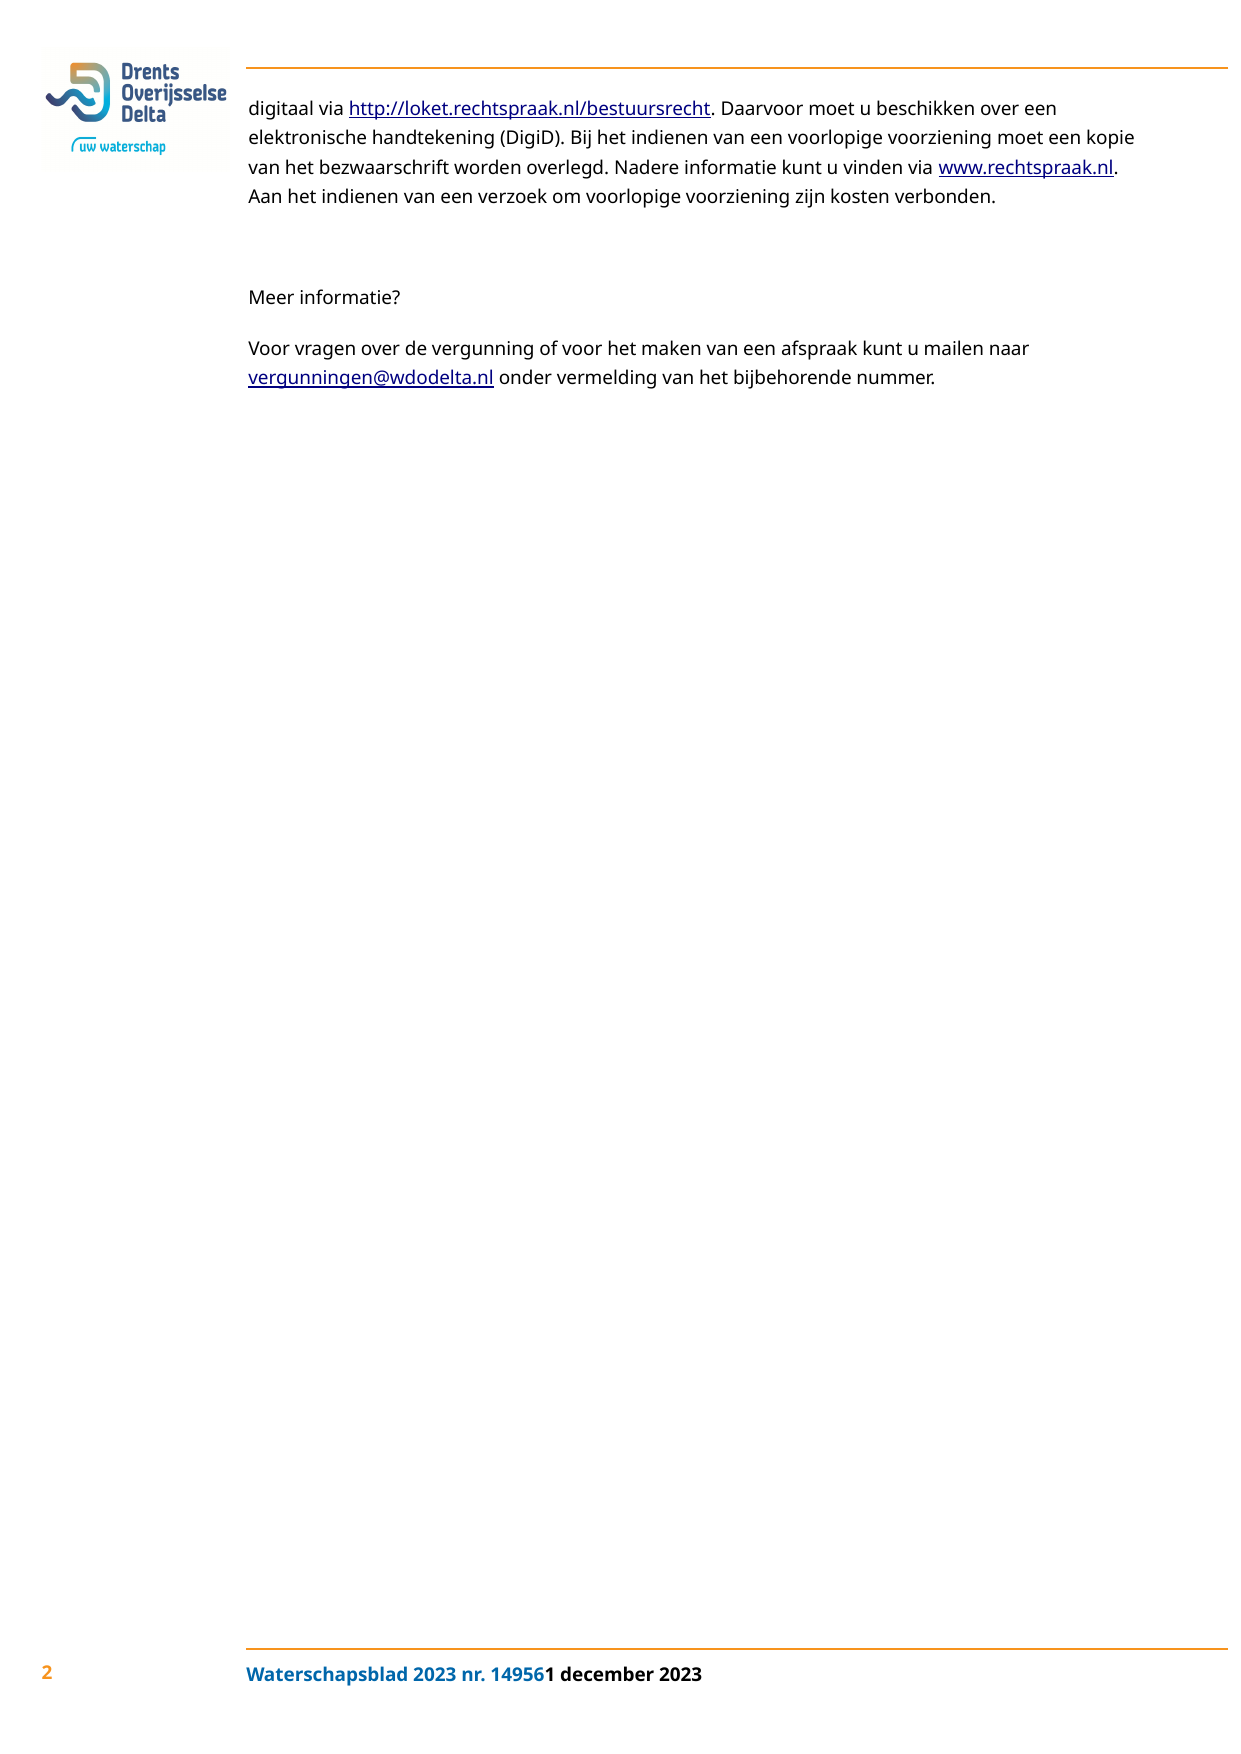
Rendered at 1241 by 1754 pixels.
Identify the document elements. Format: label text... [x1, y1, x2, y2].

text Meer informatie? [248, 284, 1152, 310]
picture [41, 47, 231, 172]
text Voor vragen over de vergunning of voor het maken van een afspraak kunt u mailen naar vergunningen@wdodelta.nl onder vermelding van het bijbehorende nummer. [248, 335, 1152, 390]
text digitaal via http://loket.rechtspraak.nl/bestuursrecht. Daarvoor moet u beschikken over een elektronische handtekening (DigiD). Bij het indienen van een voorlopige voorziening moet een kopie van het bezwaarschrift worden overlegd. Nadere informatie kunt u vinden via www.rechtspraak.nl. Aan het indienen van een verzoek om voorlopige voorziening zijn kosten verbonden. [248, 95, 1152, 209]
